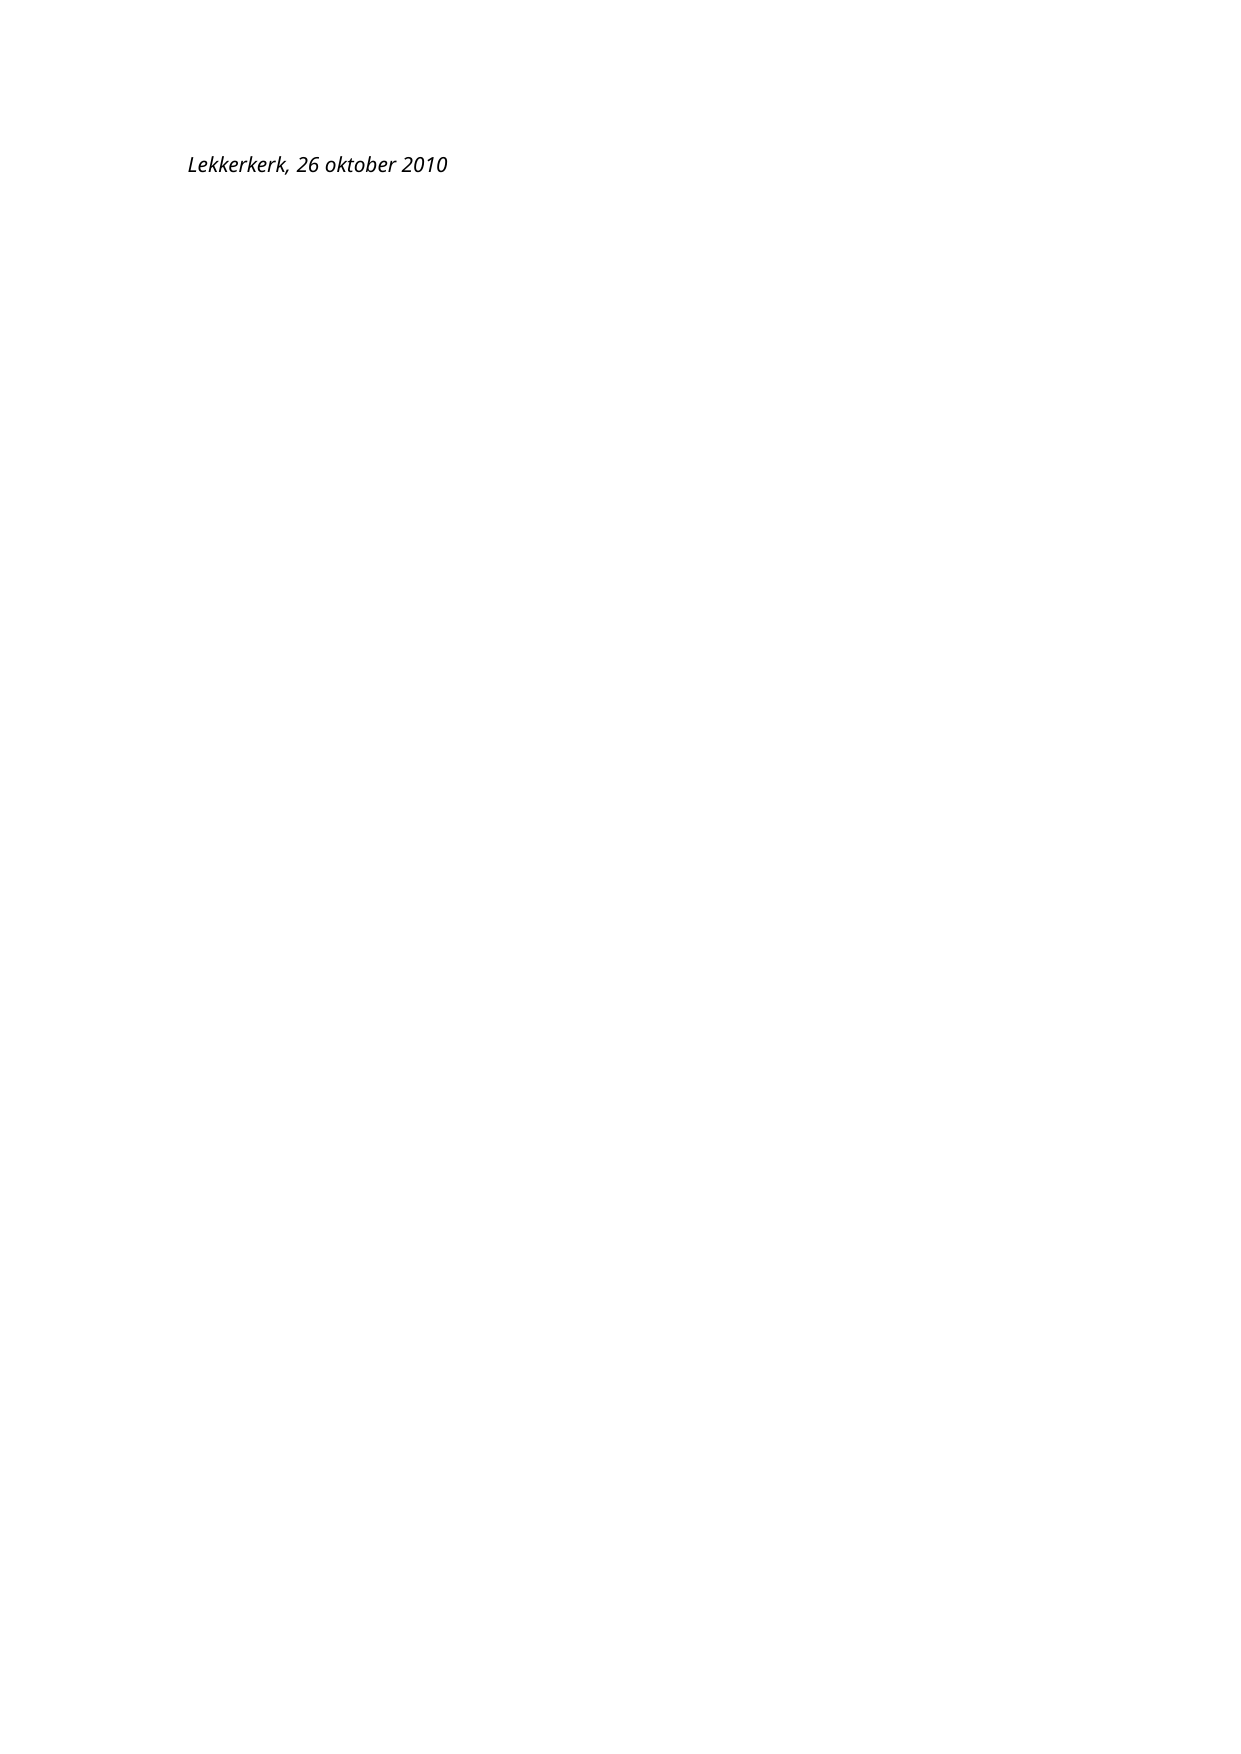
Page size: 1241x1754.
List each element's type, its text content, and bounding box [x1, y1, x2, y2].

text Lekkerkerk, 26 oktober 2010 [187, 150, 1053, 178]
